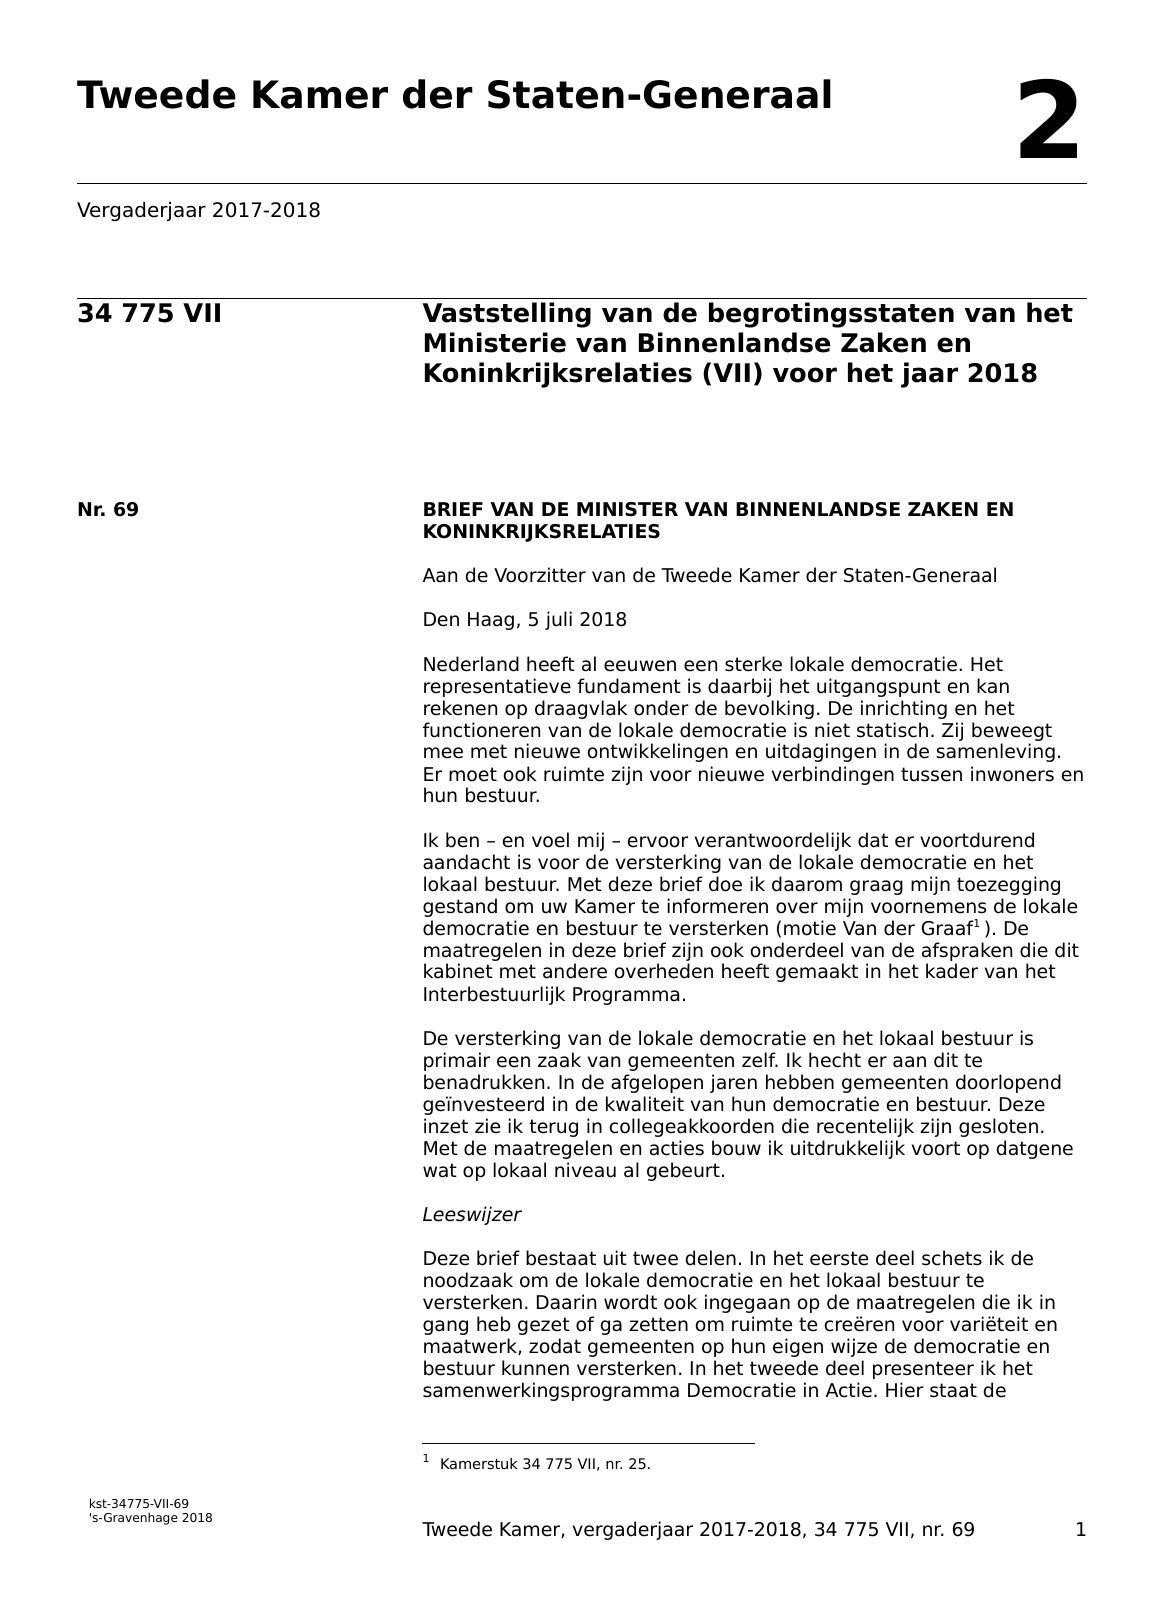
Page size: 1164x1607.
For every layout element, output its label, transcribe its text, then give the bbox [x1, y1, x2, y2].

text Den Haag, 5 juli 2018 [422, 609, 1087, 631]
text 's-Gravenhage 2018 [88, 1511, 323, 1525]
text kst-34775-VII-69 [88, 1497, 323, 1511]
text De versterking van de lokale democratie en het lokaal bestuur is primair een zaak van gemeenten zelf. Ik hecht er aan dit te benadrukken. In de afgelopen jaren hebben gemeenten doorlopend geïnvesteerd in de kwaliteit van hun democratie en bestuur. Deze inzet zie ik terug in collegeakkoorden die recentelijk zijn gesloten. Met de maatregelen en acties bouw ik uitdrukkelijk voort op datgene wat op lokaal niveau al gebeurt. [422, 1028, 1087, 1181]
text Ik ben – en voel mij – ervoor verantwoordelijk dat er voortdurend aandacht is voor de versterking van de lokale democratie en het lokaal bestuur. Met deze brief doe ik daarom graag mijn toezegging gestand om uw Kamer te informeren over mijn voornemens de lokale democratie en bestuur te versterken (motie Van der Graaf). De maatregelen in deze brief zijn ook onderdeel van de afspraken die dit kabinet met andere overheden heeft gemaakt in het kader van het Interbestuurlijk Programma. [422, 829, 1087, 1005]
table_header 2 [886, 59, 1087, 183]
subtitle Leeswijzer [422, 1204, 1087, 1226]
text Kamerstuk 34 775 VII, nr. 25. [422, 1452, 1087, 1474]
table_header Tweede Kamer der Staten-Generaal [77, 59, 886, 183]
table_cell Vergaderjaar 2017-2018 [77, 184, 1087, 298]
text Aan de Voorzitter van de Tweede Kamer der Staten-Generaal [422, 565, 1087, 587]
subtitle Nr. 69 BRIEF VAN DE MINISTER VAN BINNENLANDSE ZAKEN EN KONINKRIJKSRELATIES [77, 499, 1087, 543]
text Deze brief bestaat uit twee delen. In het eerste deel schets ik de noodzaak om de lokale democratie en het lokaal bestuur te versterken. Daarin wordt ook ingegaan op de maatregelen die ik in gang heb gezet of ga zetten om ruimte te creëren voor variëteit en maatwerk, zodat gemeenten op hun eigen wijze de democratie en bestuur kunnen versterken. In het tweede deel presenteer ik het samenwerkingsprogramma Democratie in Actie. Hier staat de [422, 1248, 1087, 1402]
text Nederland heeft al eeuwen een sterke lokale democratie. Het representatieve fundament is daarbij het uitgangspunt en kan rekenen op draagvlak onder de bevolking. De inrichting en het functioneren van de lokale democratie is niet statisch. Zij beweegt mee met nieuwe ontwikkelingen en uitdagingen in de samenleving. Er moet ook ruimte zijn voor nieuwe verbindingen tussen inwoners en hun bestuur. [422, 653, 1087, 807]
subtitle 34 775 VII Vaststelling van de begrotingsstaten van het Ministerie van Binnenlandse Zaken en Koninkrijksrelaties (VII) voor het jaar 2018 [77, 299, 1087, 388]
